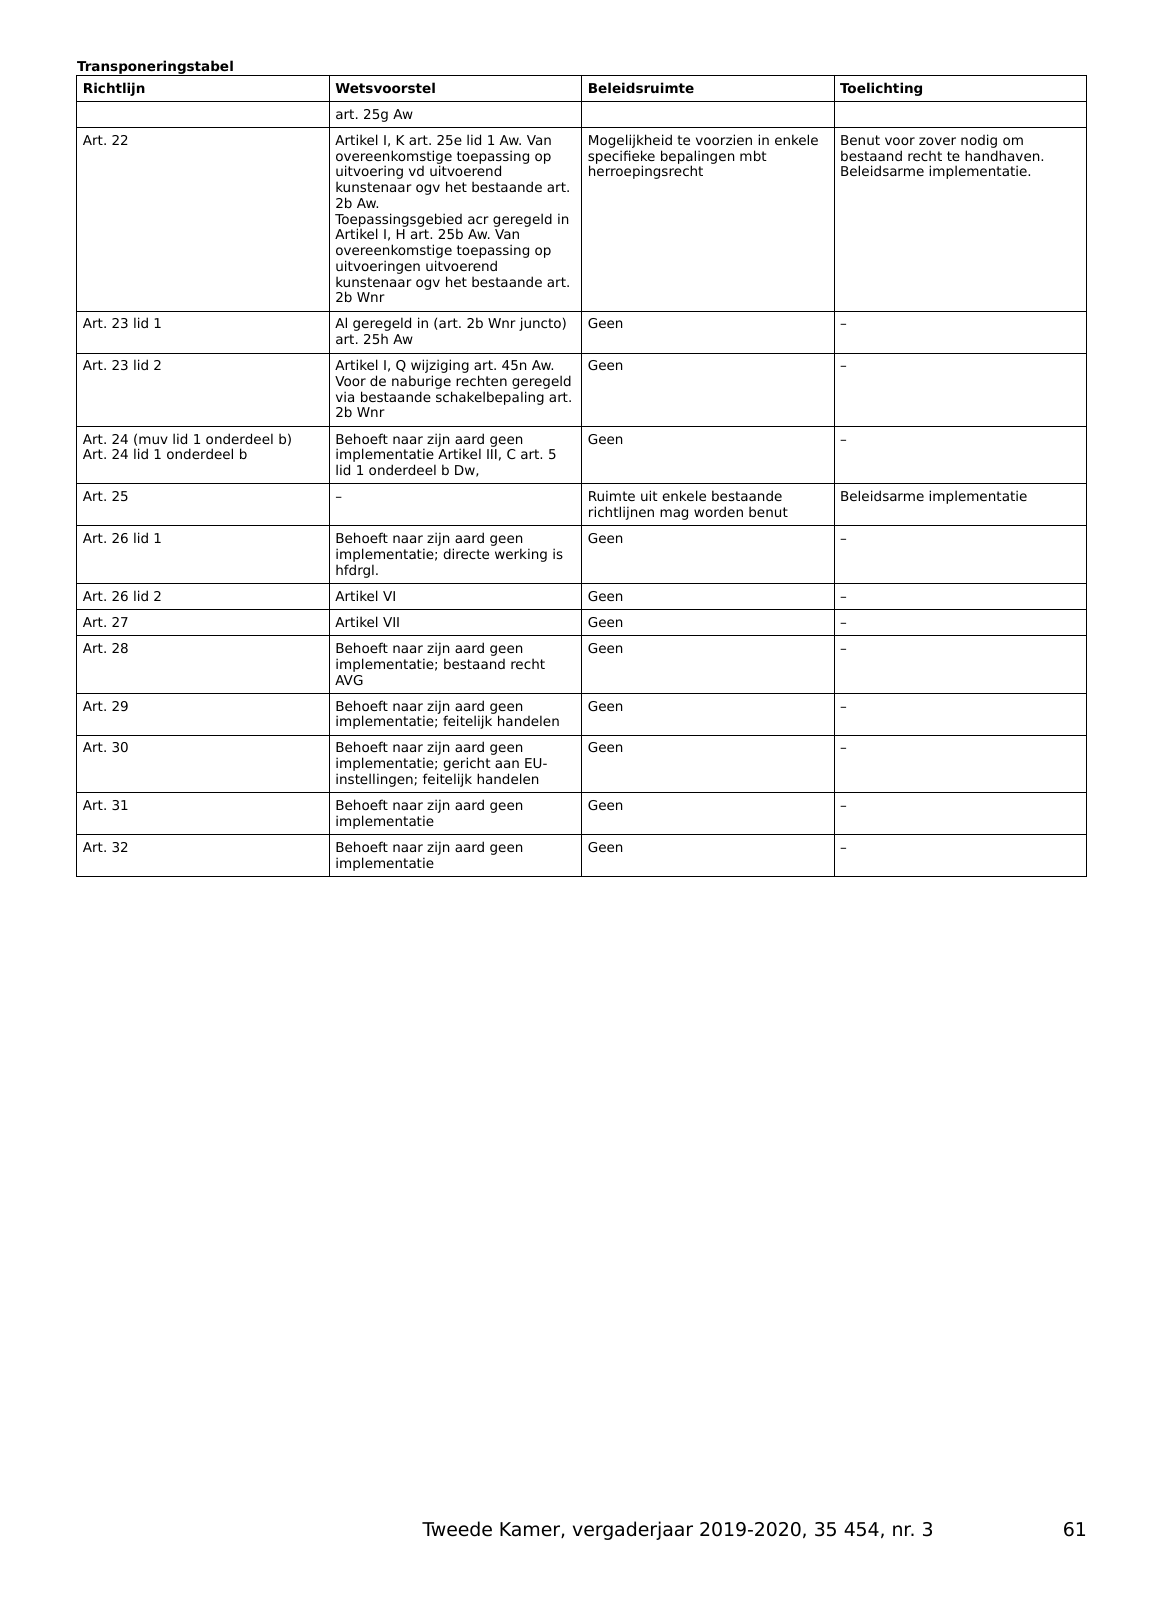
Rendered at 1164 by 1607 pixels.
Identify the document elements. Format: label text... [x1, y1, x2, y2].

table_cell – [835, 312, 1086, 352]
table_cell Geen [582, 736, 834, 792]
table_cell Behoeft naar zijn aard geen implementatie; bestaand recht AVG [330, 636, 581, 693]
table_cell – [835, 736, 1086, 792]
table_cell [582, 102, 834, 127]
table_cell Art. 25 [77, 484, 329, 525]
table_cell Behoeft naar zijn aard geen implementatie; directe werking is hfdrgl. [330, 526, 581, 583]
table_cell art. 25g Aw [330, 102, 581, 127]
table_cell – [835, 526, 1086, 583]
table_cell Art. 26 lid 1 [77, 526, 329, 583]
table_cell Richtlijn [77, 76, 329, 101]
table_cell Benut voor zover nodig om bestaand recht te handhaven. Beleidsarme implementatie. [835, 128, 1086, 311]
table_header Transponeringstabel [77, 59, 1087, 75]
table_cell Art. 26 lid 2 [77, 584, 329, 609]
table_cell Al geregeld in (art. 2b Wnr juncto) art. 25h Aw [330, 312, 581, 352]
table_cell Art. 24 (muv lid 1 onderdeel b) Art. 24 lid 1 onderdeel b [77, 427, 329, 483]
table_cell Geen [582, 354, 834, 426]
table_cell Artikel I, K art. 25e lid 1 Aw. Van overeenkomstige toepassing op uitvoering vd uitvoerend kunstenaar ogv het bestaande art. 2b Aw. Toepassingsgebied acr geregeld in Artikel I, H art. 25b Aw. Van overeenkomstige toepassing op uitvoeringen uitvoerend kunstenaar ogv het bestaande art. 2b Wnr [330, 128, 581, 311]
table_cell Geen [582, 526, 834, 583]
table_cell Geen [582, 312, 834, 352]
table_cell – [835, 427, 1086, 483]
table_cell Beleidsruimte [582, 76, 834, 101]
table_cell Art. 30 [77, 736, 329, 792]
table_cell Art. 23 lid 1 [77, 312, 329, 352]
table_cell – [835, 835, 1086, 876]
table_cell Wetsvoorstel [330, 76, 581, 101]
table_cell – [835, 610, 1086, 635]
table_cell Art. 29 [77, 694, 329, 734]
table_cell Toelichting [835, 76, 1086, 101]
table_cell – [835, 793, 1086, 834]
table_cell Artikel VII [330, 610, 581, 635]
table_cell Art. 31 [77, 793, 329, 834]
table_cell Geen [582, 636, 834, 693]
table_cell Behoeft naar zijn aard geen implementatie Artikel III, C art. 5 lid 1 onderdeel b Dw, [330, 427, 581, 483]
table_cell Art. 27 [77, 610, 329, 635]
table_cell Art. 23 lid 2 [77, 354, 329, 426]
table_cell [77, 102, 329, 127]
table_cell Mogelijkheid te voorzien in enkele specifieke bepalingen mbt herroepingsrecht [582, 128, 834, 311]
table_cell – [330, 484, 581, 525]
table_cell Behoeft naar zijn aard geen implementatie; feitelijk handelen [330, 694, 581, 734]
table_cell Geen [582, 694, 834, 734]
table_cell Geen [582, 793, 834, 834]
table_cell Art. 32 [77, 835, 329, 876]
table_cell Art. 28 [77, 636, 329, 693]
table_cell – [835, 584, 1086, 609]
table_cell Behoeft naar zijn aard geen implementatie; gericht aan EU-instellingen; feitelijk handelen [330, 736, 581, 792]
table_cell Geen [582, 584, 834, 609]
table_cell – [835, 354, 1086, 426]
table_cell Geen [582, 427, 834, 483]
table_cell Art. 22 [77, 128, 329, 311]
table_cell Artikel VI [330, 584, 581, 609]
table_cell [835, 102, 1086, 127]
table_cell Geen [582, 835, 834, 876]
table_cell – [835, 694, 1086, 734]
table_cell Ruimte uit enkele bestaande richtlijnen mag worden benut [582, 484, 834, 525]
table_cell Beleidsarme implementatie [835, 484, 1086, 525]
table_cell Behoeft naar zijn aard geen implementatie [330, 835, 581, 876]
table_cell Artikel I, Q wijziging art. 45n Aw. Voor de naburige rechten geregeld via bestaande schakelbepaling art. 2b Wnr [330, 354, 581, 426]
table_cell Geen [582, 610, 834, 635]
table_cell – [835, 636, 1086, 693]
table_cell Behoeft naar zijn aard geen implementatie [330, 793, 581, 834]
